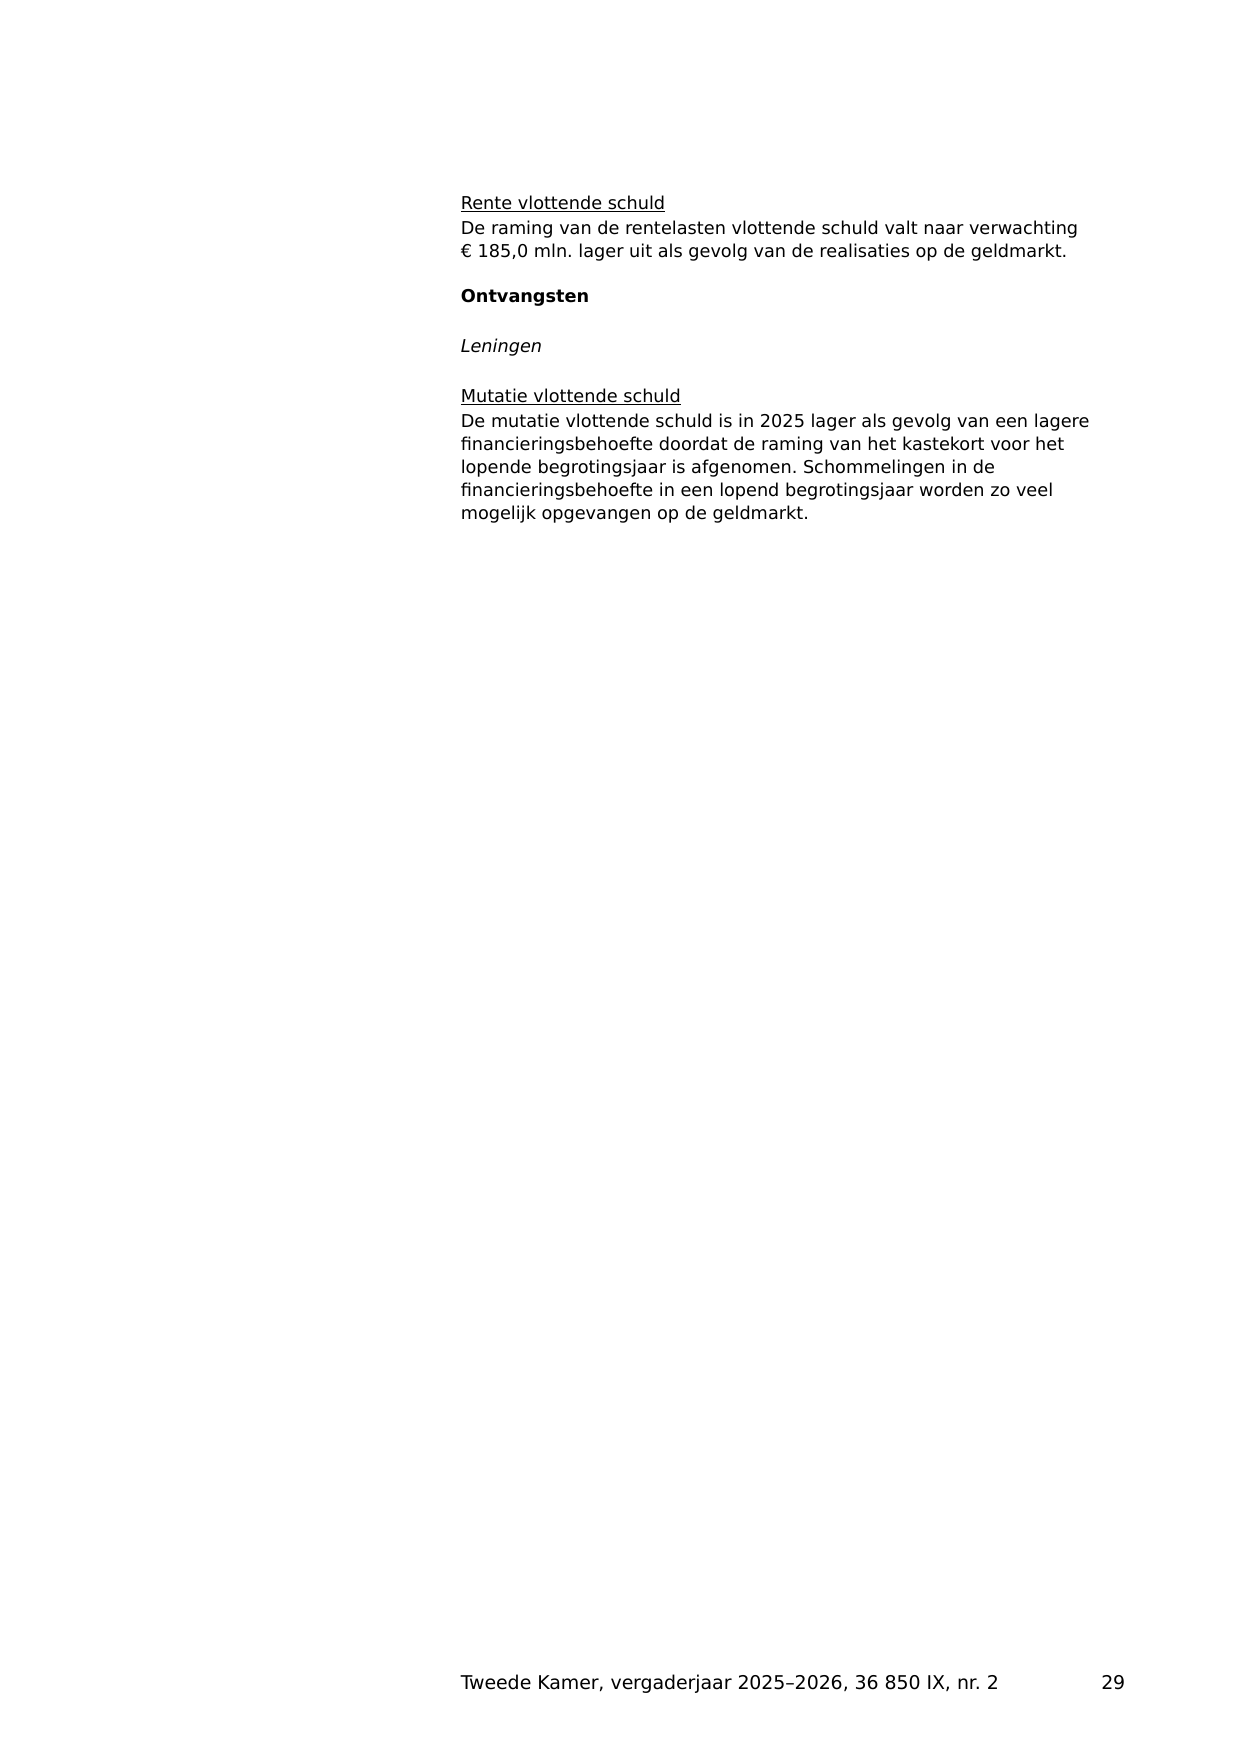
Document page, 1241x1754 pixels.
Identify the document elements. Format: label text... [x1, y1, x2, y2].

text De mutatie vlottende schuld is in 2025 lager als gevolg van een lagere financieringsbehoefte doordat de raming van het kastekort voor het lopende begrotingsjaar is afgenomen. Schommelingen in de financieringsbehoefte in een lopend begrotingsjaar worden zo veel mogelĳk opgevangen op de geldmarkt. [461, 409, 1125, 524]
text De raming van de rentelasten vlottende schuld valt naar verwachting € 185,0 mln. lager uit als gevolg van de realisaties op de geldmarkt. [461, 216, 1125, 262]
text Mutatie vlottende schuld [461, 384, 1125, 407]
text Leningen [461, 334, 1125, 357]
text Ontvangsten [461, 284, 1125, 307]
text Rente vlottende schuld [461, 191, 1125, 214]
